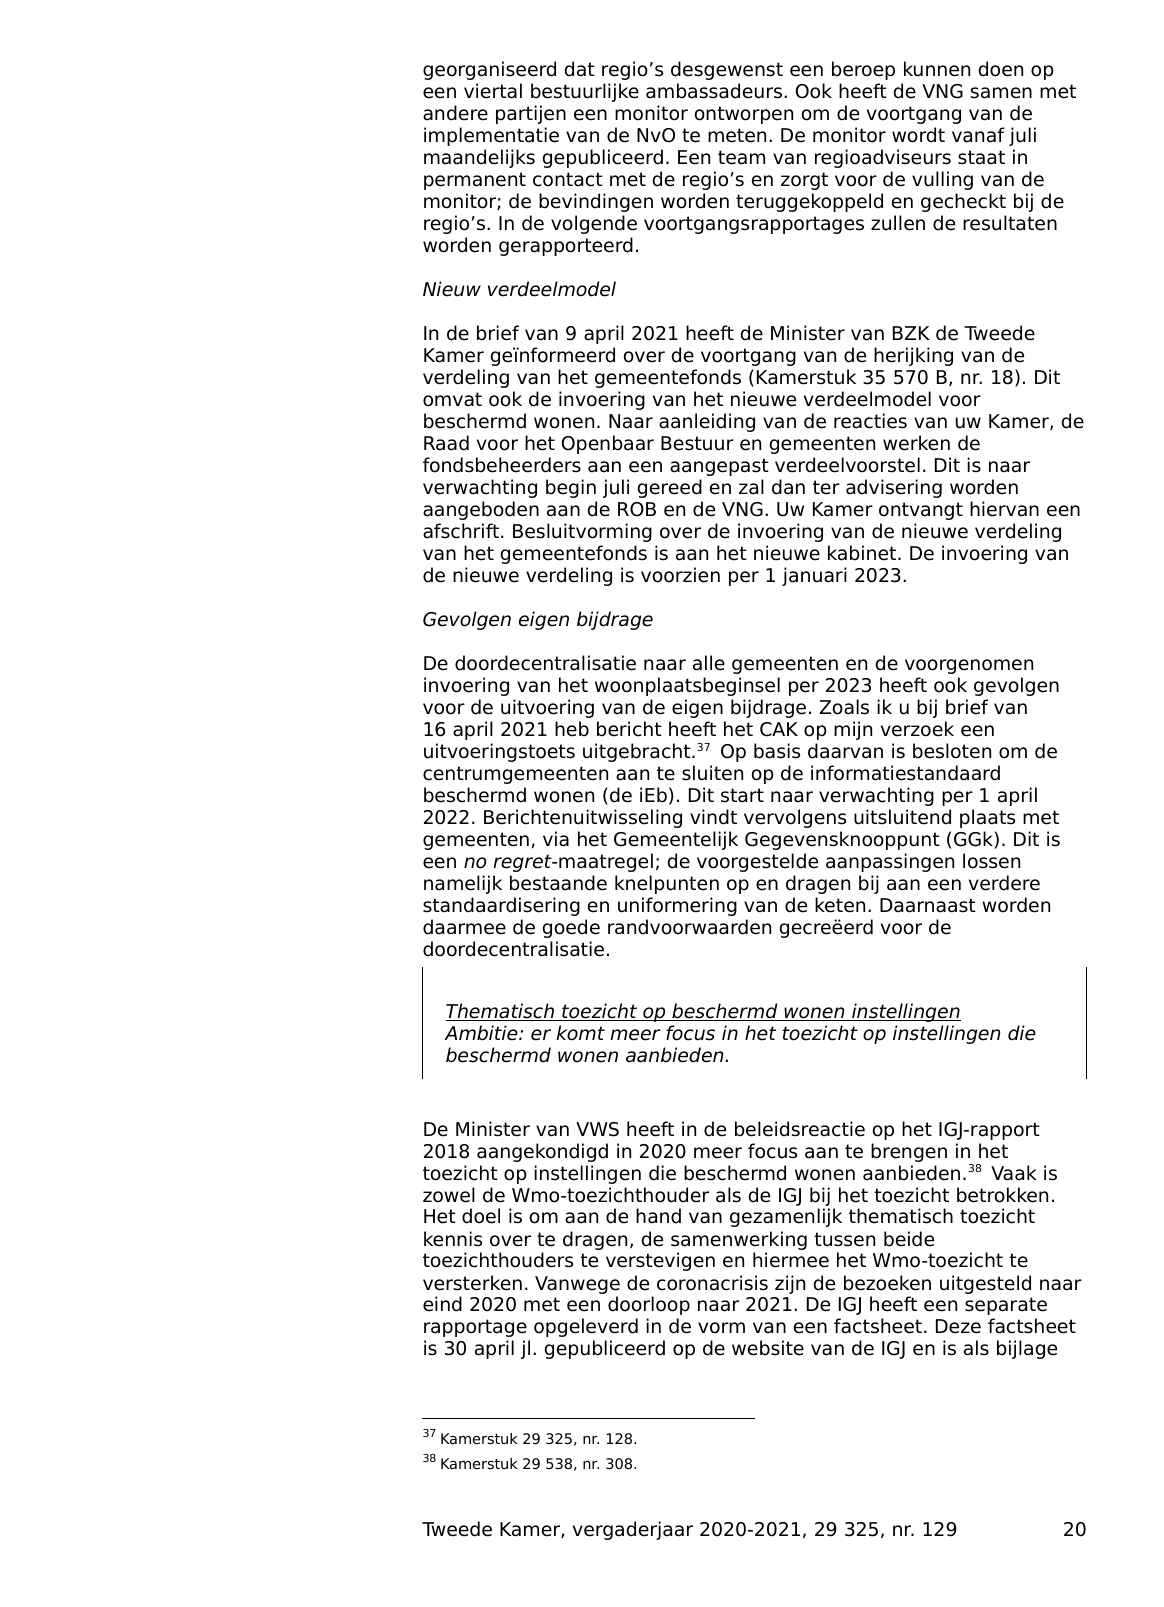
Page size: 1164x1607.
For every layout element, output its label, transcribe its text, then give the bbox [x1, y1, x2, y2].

text De Minister van VWS heeft in de beleidsreactie op het IGJ-rapport 2018 aangekondigd in 2020 meer focus aan te brengen in het toezicht op instellingen die beschermd wonen aanbieden. Vaak is zowel de Wmo-toezichthouder als de IGJ bij het toezicht betrokken. Het doel is om aan de hand van gezamenlijk thematisch toezicht kennis over te dragen, de samenwerking tussen beide toezichthouders te verstevigen en hiermee het Wmo-toezicht te versterken. Vanwege de coronacrisis zijn de bezoeken uitgesteld naar eind 2020 met een doorloop naar 2021. De IGJ heeft een separate rapportage opgeleverd in de vorm van een factsheet. Deze factsheet is 30 april jl. gepubliceerd op de website van de IGJ en is als bijlage [422, 1118, 1087, 1360]
text De doordecentralisatie naar alle gemeenten en de voorgenomen invoering van het woonplaatsbeginsel per 2023 heeft ook gevolgen voor de uitvoering van de eigen bijdrage. Zoals ik u bij brief van 16 april 2021 heb bericht heeft het CAK op mijn verzoek een uitvoeringstoets uitgebracht. Op basis daarvan is besloten om de centrumgemeenten aan te sluiten op de informatiestandaard beschermd wonen (de iEb). Dit start naar verwachting per 1 april 2022. Berichtenuitwisseling vindt vervolgens uitsluitend plaats met gemeenten, via het Gemeentelijk Gegevensknooppunt (GGk). Dit is een no regret-maatregel; de voorgestelde aanpassingen lossen namelijk bestaande knelpunten op en dragen bij aan een verdere standaardisering en uniformering van de keten. Daarnaast worden daarmee de goede randvoorwaarden gecreëerd voor de doordecentralisatie. [422, 653, 1087, 961]
table_header Thematisch toezicht op beschermd wonen instellingen Ambitie: er komt meer focus in het toezicht op instellingen die beschermd wonen aanbieden. [423, 967, 1086, 1079]
text Kamerstuk 29 325, nr. 128. [422, 1427, 1087, 1449]
subtitle Gevolgen eigen bijdrage [422, 609, 1087, 631]
text In de brief van 9 april 2021 heeft de Minister van BZK de Tweede Kamer geïnformeerd over de voortgang van de herijking van de verdeling van het gemeentefonds (Kamerstuk 35 570 B, nr. 18). Dit omvat ook de invoering van het nieuwe verdeelmodel voor beschermd wonen. Naar aanleiding van de reacties van uw Kamer, de Raad voor het Openbaar Bestuur en gemeenten werken de fondsbeheerders aan een aangepast verdeelvoorstel. Dit is naar verwachting begin juli gereed en zal dan ter advisering worden aangeboden aan de ROB en de VNG. Uw Kamer ontvangt hiervan een afschrift. Besluitvorming over de invoering van de nieuwe verdeling van het gemeentefonds is aan het nieuwe kabinet. De invoering van de nieuwe verdeling is voorzien per 1 januari 2023. [422, 323, 1087, 587]
text georganiseerd dat regio’s desgewenst een beroep kunnen doen op een viertal bestuurlijke ambassadeurs. Ook heeft de VNG samen met andere partijen een monitor ontworpen om de voortgang van de implementatie van de NvO te meten. De monitor wordt vanaf juli maandelijks gepubliceerd. Een team van regioadviseurs staat in permanent contact met de regio’s en zorgt voor de vulling van de monitor; de bevindingen worden teruggekoppeld en gecheckt bij de regio’s. In de volgende voortgangsrapportages zullen de resultaten worden gerapporteerd. [422, 59, 1087, 257]
subtitle Nieuw verdeelmodel [422, 279, 1087, 301]
text Kamerstuk 29 538, nr. 308. [422, 1452, 1087, 1474]
